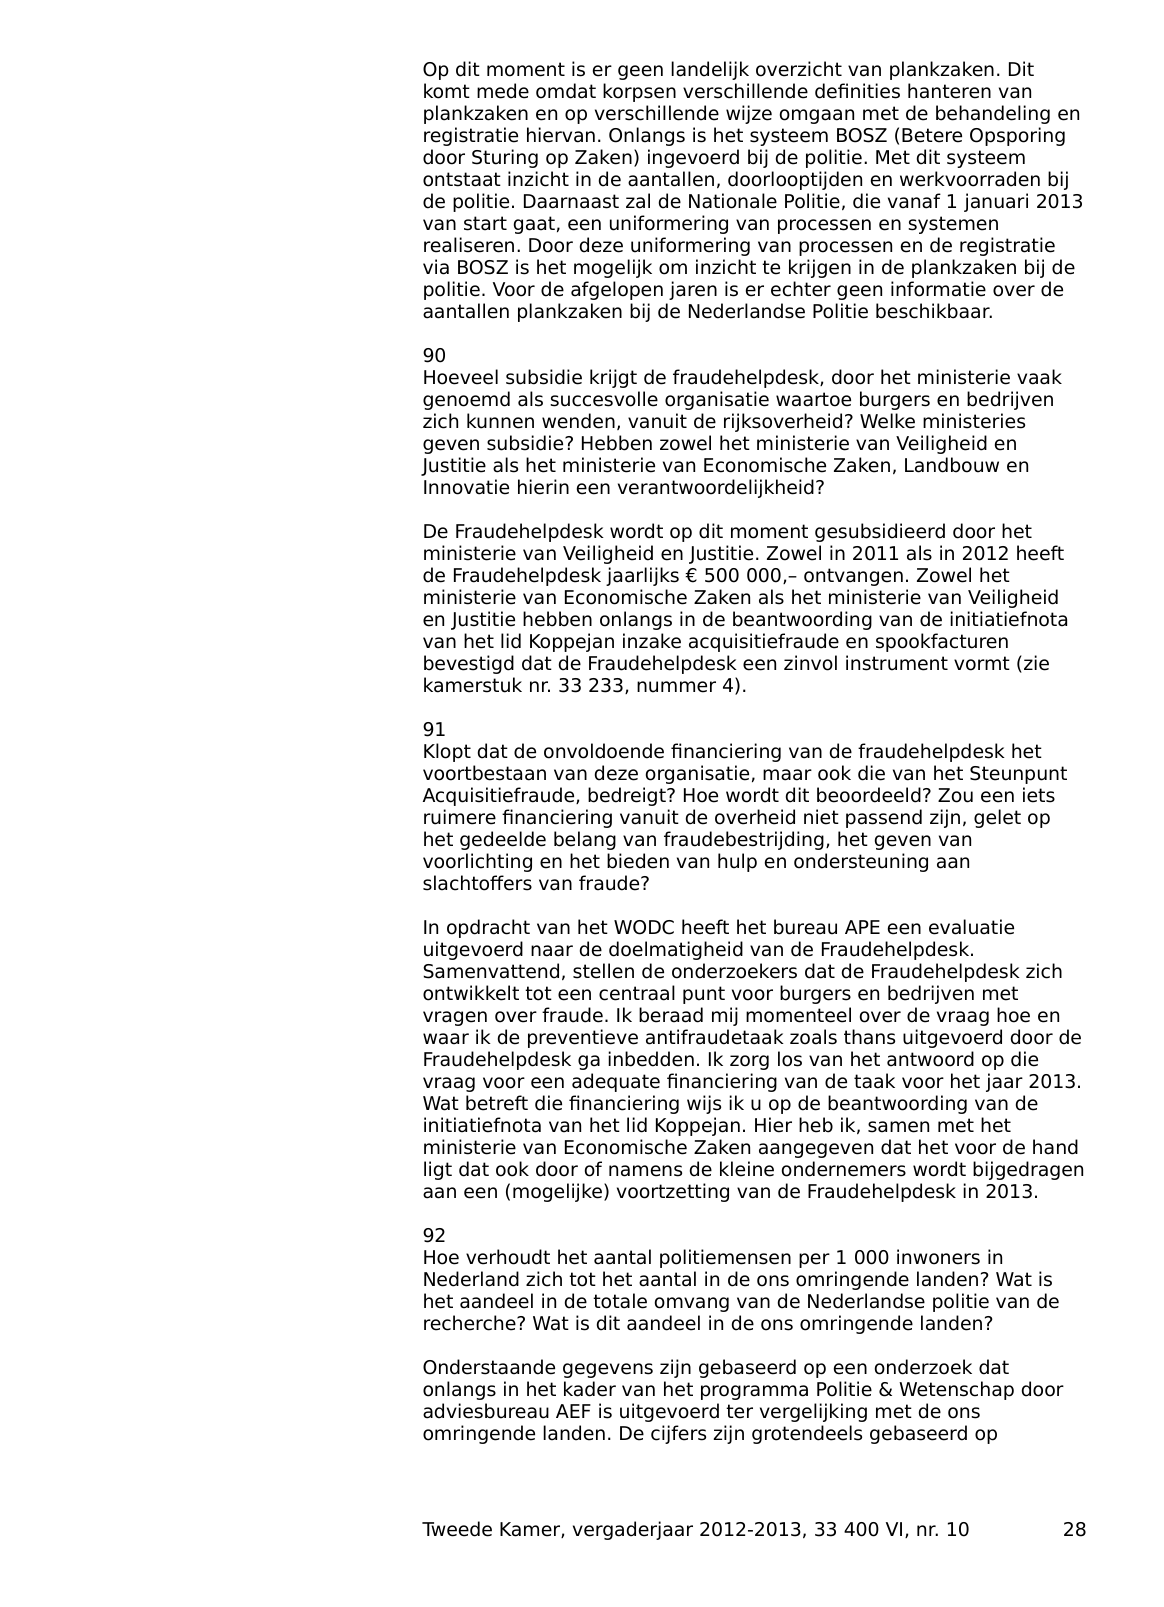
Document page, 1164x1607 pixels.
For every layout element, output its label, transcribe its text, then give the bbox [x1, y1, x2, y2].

text Hoe verhoudt het aantal politiemensen per 1 000 inwoners in Nederland zich tot het aantal in de ons omringende landen? Wat is het aandeel in de totale omvang van de Nederlandse politie van de recherche? Wat is dit aandeel in de ons omringende landen? [422, 1247, 1087, 1335]
text Op dit moment is er geen landelijk overzicht van plankzaken. Dit komt mede omdat korpsen verschillende definities hanteren van plankzaken en op verschillende wijze omgaan met de behandeling en registratie hiervan. Onlangs is het systeem BOSZ (Betere Opsporing door Sturing op Zaken) ingevoerd bij de politie. Met dit systeem ontstaat inzicht in de aantallen, doorlooptijden en werkvoorraden bij de politie. Daarnaast zal de Nationale Politie, die vanaf 1 januari 2013 van start gaat, een uniformering van processen en systemen realiseren. Door deze uniformering van processen en de registratie via BOSZ is het mogelijk om inzicht te krijgen in de plankzaken bij de politie. Voor de afgelopen jaren is er echter geen informatie over de aantallen plankzaken bij de Nederlandse Politie beschikbaar. [422, 59, 1087, 323]
text 90 [422, 345, 1087, 367]
text Hoeveel subsidie krijgt de fraudehelpdesk, door het ministerie vaak genoemd als succesvolle organisatie waartoe burgers en bedrijven zich kunnen wenden, vanuit de rijksoverheid? Welke ministeries geven subsidie? Hebben zowel het ministerie van Veiligheid en Justitie als het ministerie van Economische Zaken, Landbouw en Innovatie hierin een verantwoordelijkheid? [422, 367, 1087, 499]
text 92 [422, 1225, 1087, 1247]
text Klopt dat de onvoldoende financiering van de fraudehelpdesk het voortbestaan van deze organisatie, maar ook die van het Steunpunt Acquisitiefraude, bedreigt? Hoe wordt dit beoordeeld? Zou een iets ruimere financiering vanuit de overheid niet passend zijn, gelet op het gedeelde belang van fraudebestrijding, het geven van voorlichting en het bieden van hulp en ondersteuning aan slachtoffers van fraude? [422, 741, 1087, 895]
text Onderstaande gegevens zijn gebaseerd op een onderzoek dat onlangs in het kader van het programma Politie & Wetenschap door adviesbureau AEF is uitgevoerd ter vergelijking met de ons omringende landen. De cijfers zijn grotendeels gebaseerd op [422, 1357, 1087, 1445]
text 91 [422, 719, 1087, 741]
text In opdracht van het WODC heeft het bureau APE een evaluatie uitgevoerd naar de doelmatigheid van de Fraudehelpdesk. Samenvattend, stellen de onderzoekers dat de Fraudehelpdesk zich ontwikkelt tot een centraal punt voor burgers en bedrijven met vragen over fraude. Ik beraad mij momenteel over de vraag hoe en waar ik de preventieve antifraudetaak zoals thans uitgevoerd door de Fraudehelpdesk ga inbedden. Ik zorg los van het antwoord op die vraag voor een adequate financiering van de taak voor het jaar 2013. Wat betreft die financiering wijs ik u op de beantwoording van de initiatiefnota van het lid Koppejan. Hier heb ik, samen met het ministerie van Economische Zaken aangegeven dat het voor de hand ligt dat ook door of namens de kleine ondernemers wordt bijgedragen aan een (mogelijke) voortzetting van de Fraudehelpdesk in 2013. [422, 917, 1087, 1203]
text De Fraudehelpdesk wordt op dit moment gesubsidieerd door het ministerie van Veiligheid en Justitie. Zowel in 2011 als in 2012 heeft de Fraudehelpdesk jaarlijks € 500 000,– ontvangen. Zowel het ministerie van Economische Zaken als het ministerie van Veiligheid en Justitie hebben onlangs in de beantwoording van de initiatiefnota van het lid Koppejan inzake acquisitiefraude en spookfacturen bevestigd dat de Fraudehelpdesk een zinvol instrument vormt (zie kamerstuk nr. 33 233, nummer 4). [422, 521, 1087, 697]
